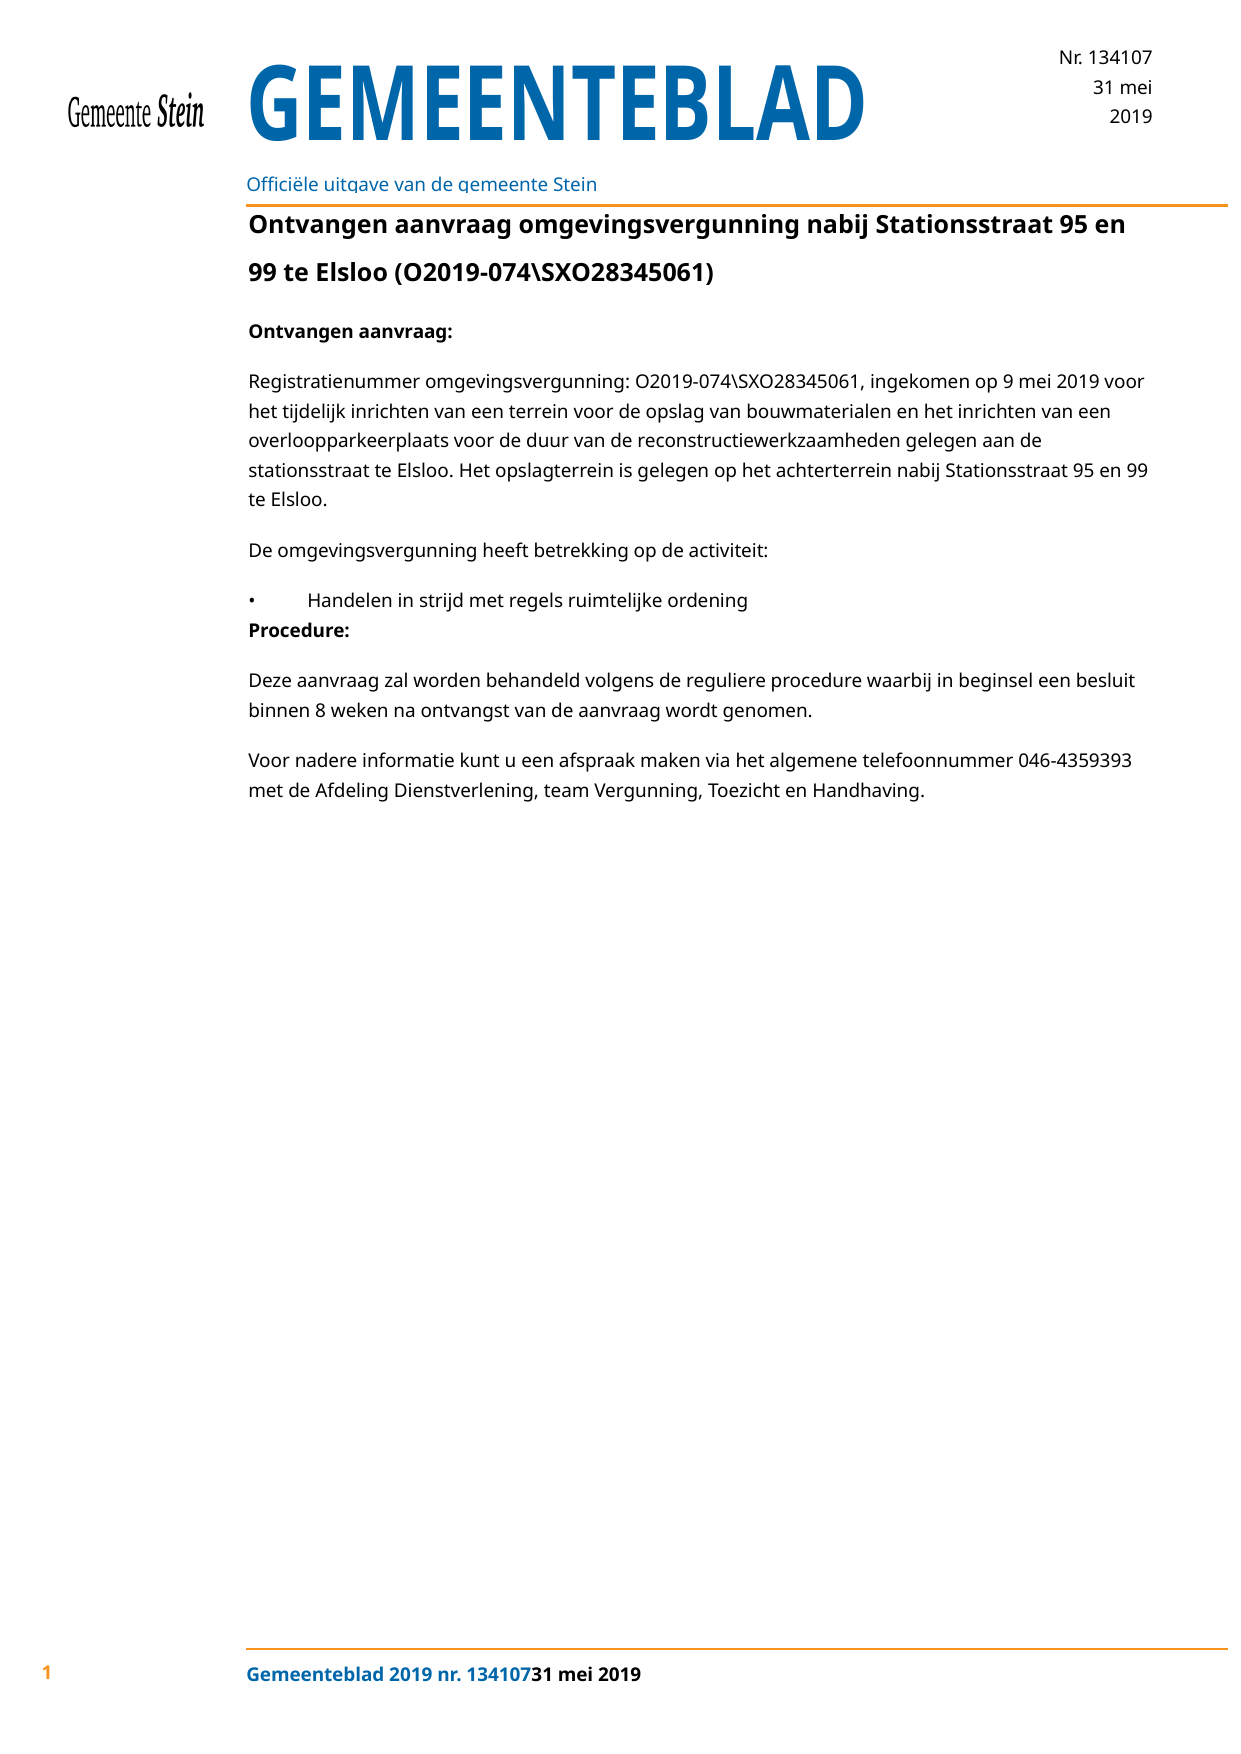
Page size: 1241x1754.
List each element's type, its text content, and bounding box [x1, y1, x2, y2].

text Deze aanvraag zal worden behandeld volgens de reguliere procedure waarbij in beginsel een besluit binnen 8 weken na ontvangst van de aanvraag wordt genomen. [248, 667, 1152, 723]
text Ontvangen aanvraag omgevingsvergunning nabij Stationsstraat 95 en 99 te Elsloo (O2019-074\SXO28345061) [248, 207, 1152, 288]
text Ontvangen aanvraag: [248, 318, 1152, 344]
text Voor nadere informatie kunt u een afspraak maken via het algemene telefoonnummer 046-4359393 met de Afdeling Dienstverlening, team Vergunning, Toezicht en Handhaving. [248, 747, 1152, 803]
text Procedure: [248, 617, 1152, 643]
list Handelen in strijd met regels ruimtelijke ordening [248, 587, 1152, 613]
picture [41, 47, 231, 172]
text Registratienummer omgevingsvergunning: O2019-074\SXO28345061, ingekomen op 9 mei 2019 voor het tijdelijk inrichten van een terrein voor de opslag van bouwmaterialen en het inrichten van een overloopparkeerplaats voor de duur van de reconstructiewerkzaamheden gelegen aan de stationsstraat te Elsloo. Het opslagterrein is gelegen op het achterterrein nabij Stationsstraat 95 en 99 te Elsloo. [248, 368, 1152, 512]
text De omgevingsvergunning heeft betrekking op de activiteit: [248, 537, 1152, 563]
